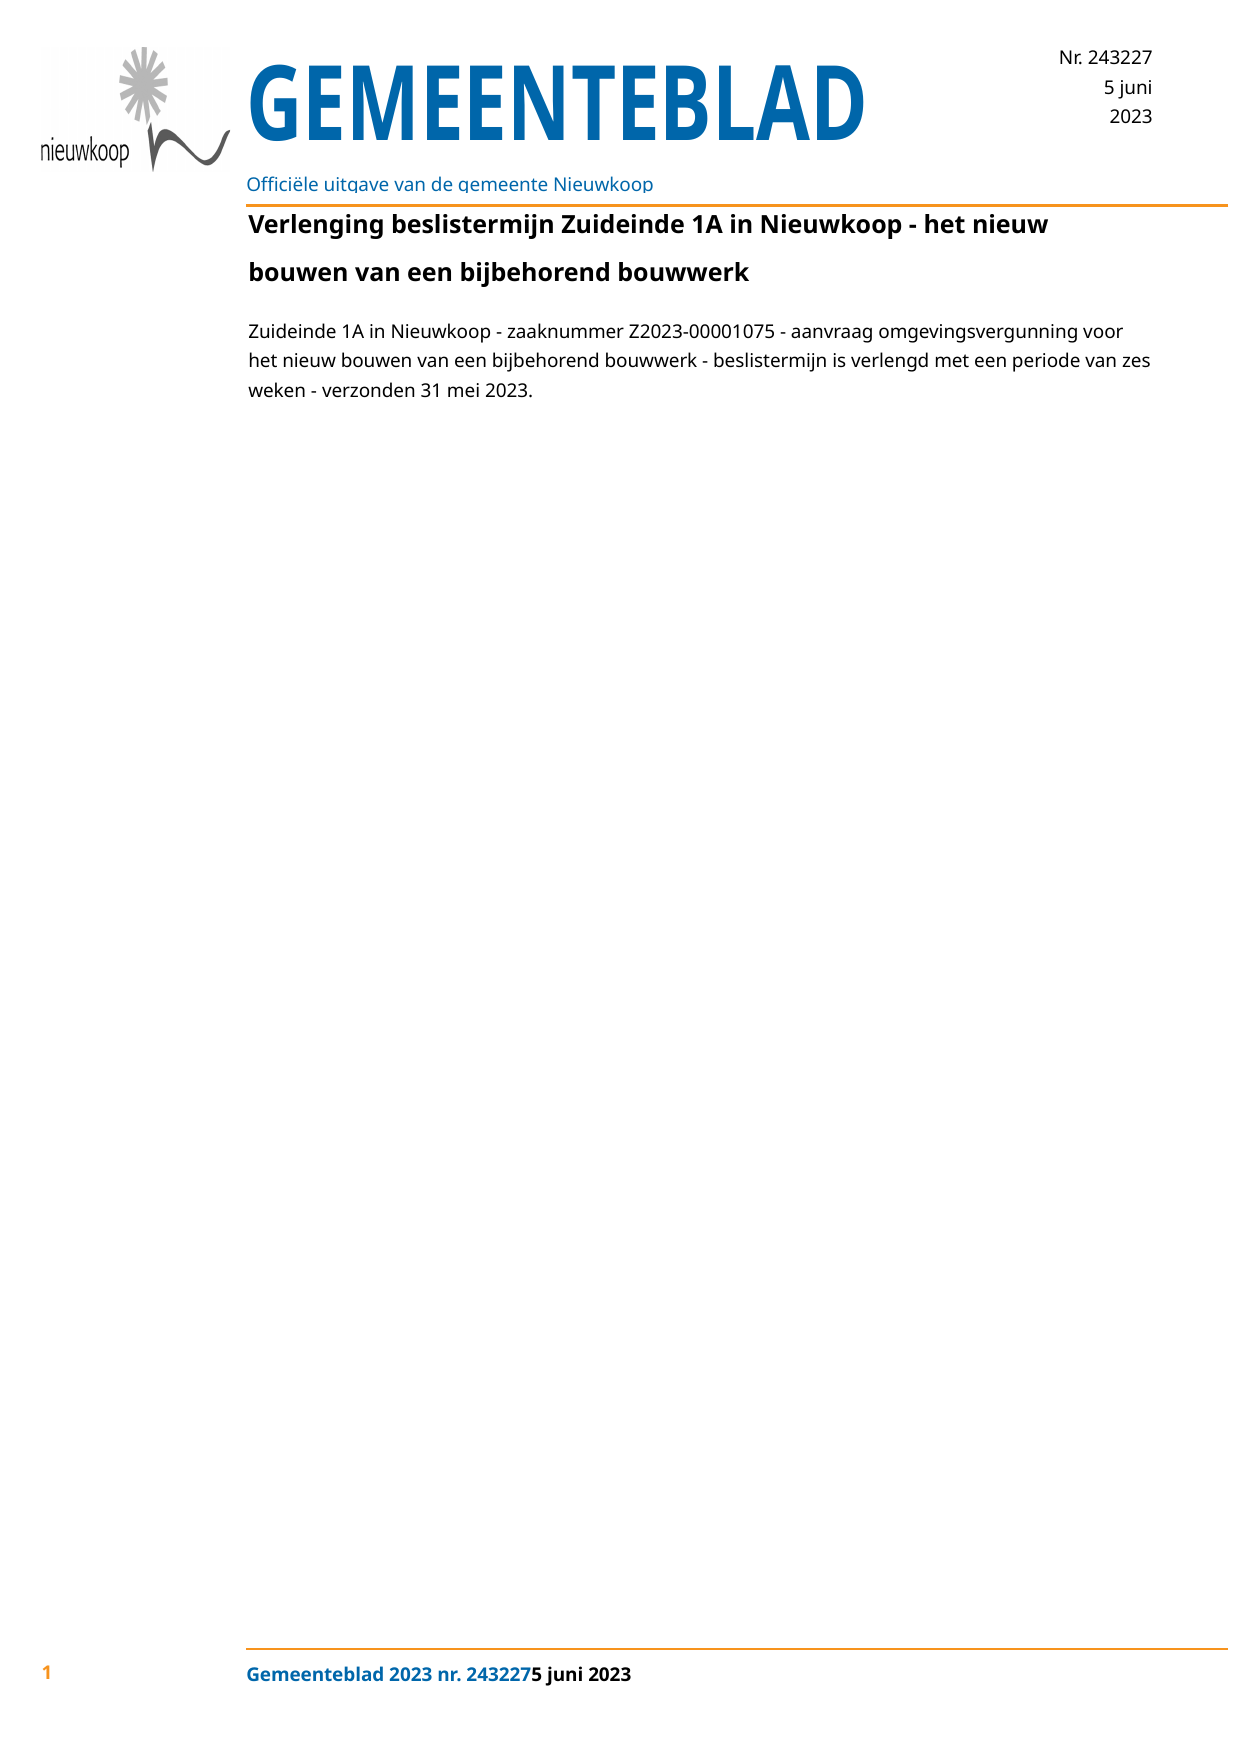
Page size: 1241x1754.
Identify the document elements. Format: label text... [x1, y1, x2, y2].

text Verlenging beslistermijn Zuideinde 1A in Nieuwkoop - het nieuw bouwen van een bijbehorend bouwwerk [248, 207, 1152, 288]
picture [41, 47, 231, 172]
text Zuideinde 1A in Nieuwkoop - zaaknummer Z2023-00001075 - aanvraag omgevingsvergunning voor het nieuw bouwen van een bijbehorend bouwwerk - beslistermijn is verlengd met een periode van zes weken - verzonden 31 mei 2023. [248, 318, 1152, 403]
